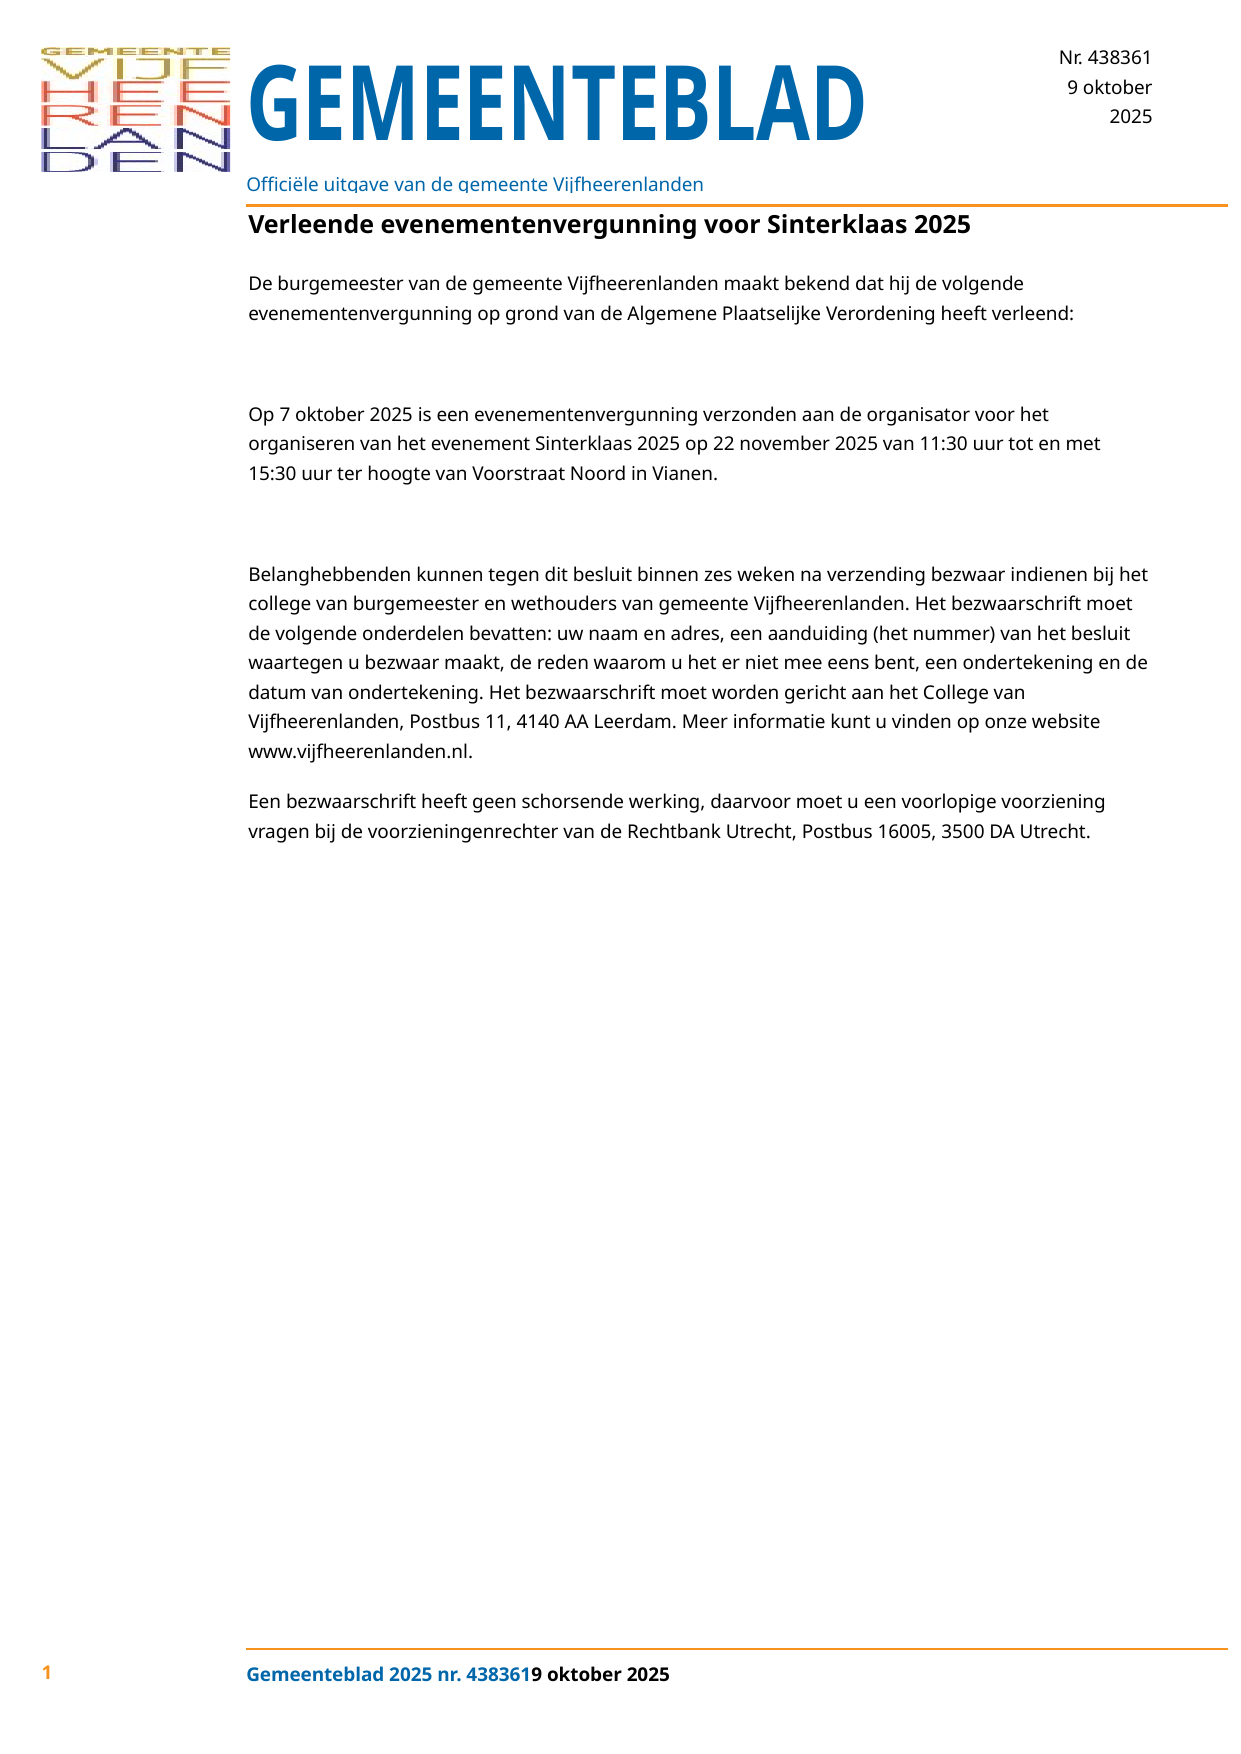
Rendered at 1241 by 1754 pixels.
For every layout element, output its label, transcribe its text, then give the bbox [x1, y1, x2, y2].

text Verleende evenementenvergunning voor Sinterklaas 2025 [248, 207, 1152, 241]
text Op 7 oktober 2025 is een evenementenvergunning verzonden aan de organisator voor het organiseren van het evenement Sinterklaas 2025 op 22 november 2025 van 11:30 uur tot en met 15:30 uur ter hoogte van Voorstraat Noord in Vianen. [248, 401, 1152, 486]
text Een bezwaarschrift heeft geen schorsende werking, daarvoor moet u een voorlopige voorziening vragen bij de voorzieningenrechter van de Rechtbank Utrecht, Postbus 16005, 3500 DA Utrecht. [248, 789, 1152, 844]
text De burgemeester van de gemeente Vijfheerenlanden maakt bekend dat hij de volgende evenementenvergunning op grond van de Algemene Plaatselijke Verordening heeft verleend: [248, 270, 1152, 326]
text Belanghebbenden kunnen tegen dit besluit binnen zes weken na verzending bezwaar indienen bij het college van burgemeester en wethouders van gemeente Vijfheerenlanden. Het bezwaarschrift moet de volgende onderdelen bevatten: uw naam en adres, een aanduiding (het nummer) van het besluit waartegen u bezwaar maakt, de reden waarom u het er niet mee eens bent, een ondertekening en de datum van ondertekening. Het bezwaarschrift moet worden gericht aan het College van Vijfheerenlanden, Postbus 11, 4140 AA Leerdam. Meer informatie kunt u vinden op onze website www.vijfheerenlanden.nl. [248, 561, 1152, 764]
picture [41, 47, 231, 172]
